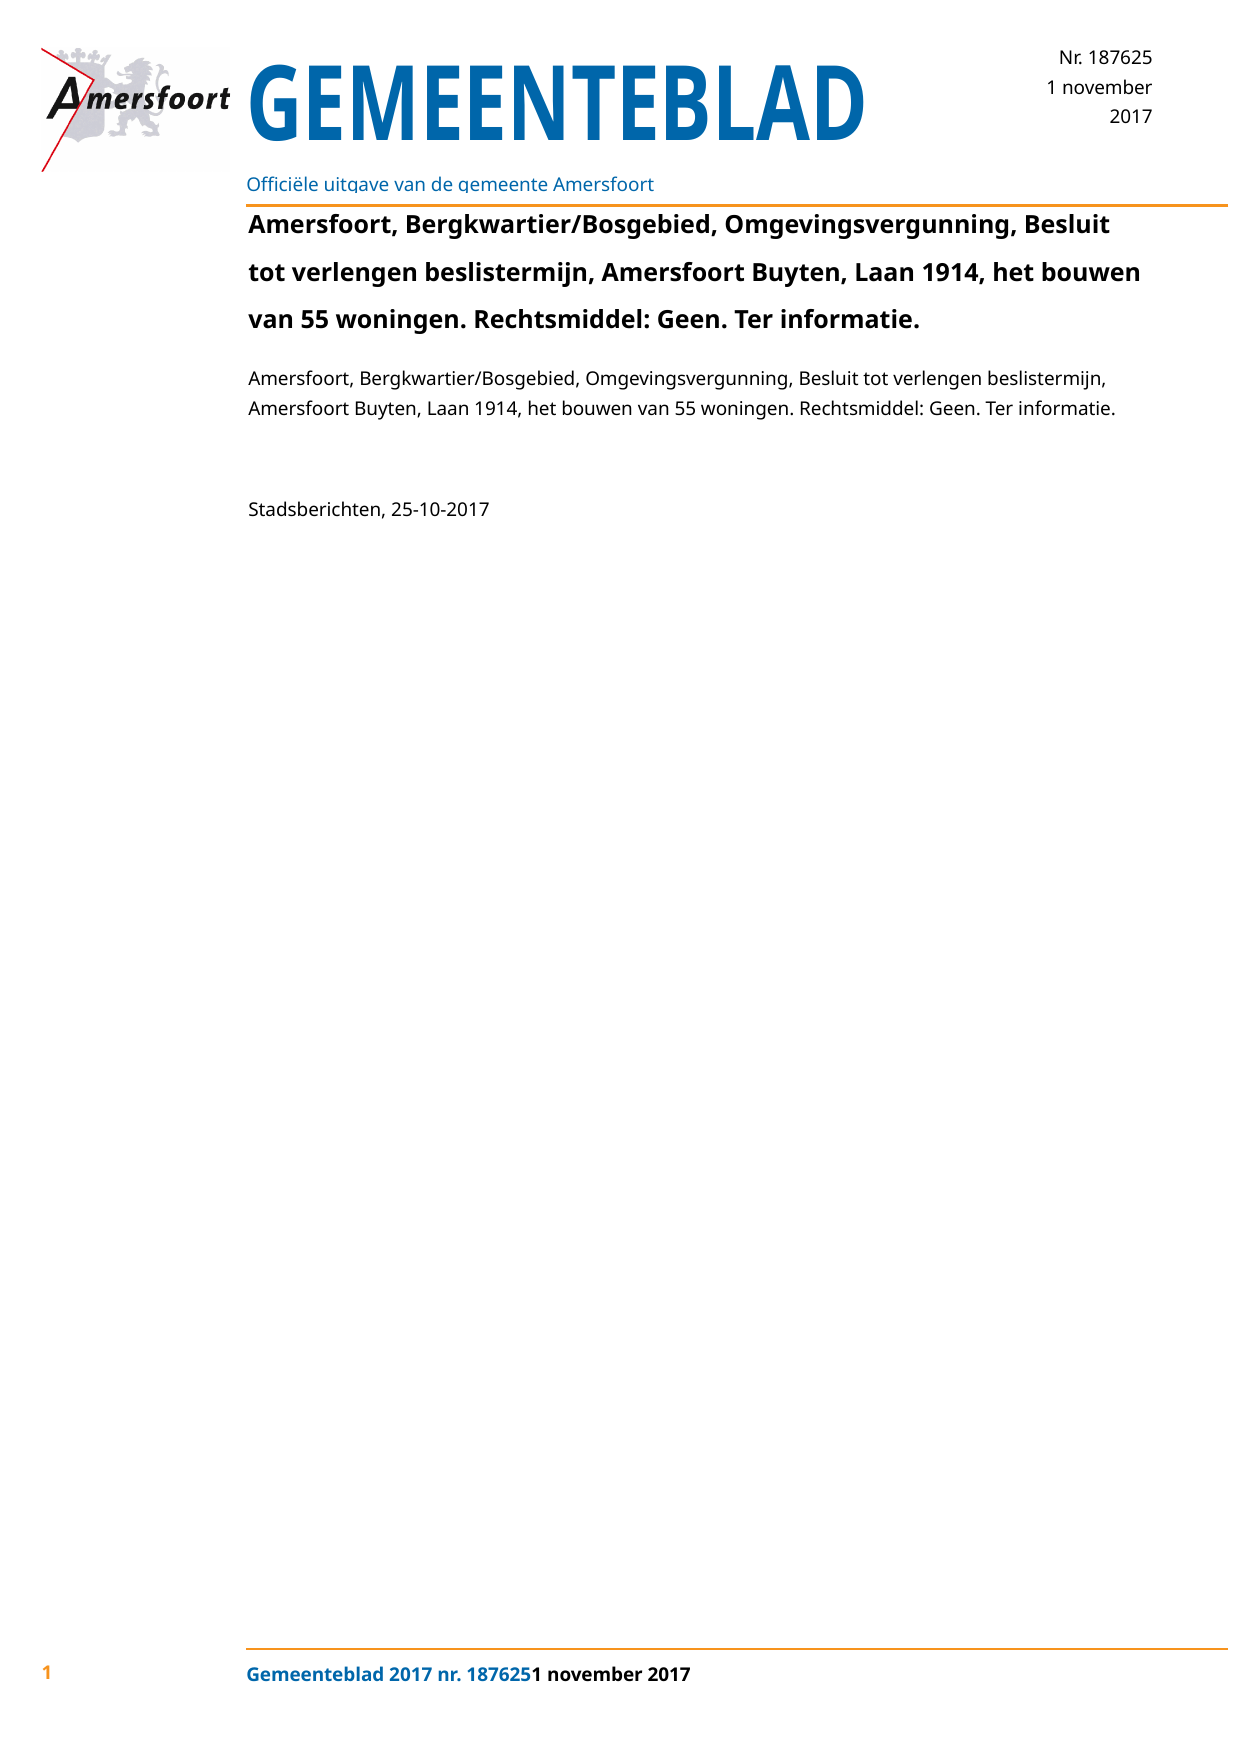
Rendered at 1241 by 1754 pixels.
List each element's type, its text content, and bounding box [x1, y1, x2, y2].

picture [41, 47, 231, 172]
text Amersfoort, Bergkwartier/Bosgebied, Omgevingsvergunning, Besluit tot verlengen beslistermijn, Amersfoort Buyten, Laan 1914, het bouwen van 55 woningen. Rechtsmiddel: Geen. Ter informatie. [248, 207, 1152, 336]
text Amersfoort, Bergkwartier/Bosgebied, Omgevingsvergunning, Besluit tot verlengen beslistermijn, Amersfoort Buyten, Laan 1914, het bouwen van 55 woningen. Rechtsmiddel: Geen. Ter informatie. [248, 366, 1152, 421]
text Stadsberichten, 25-10-2017 [248, 496, 1152, 522]
